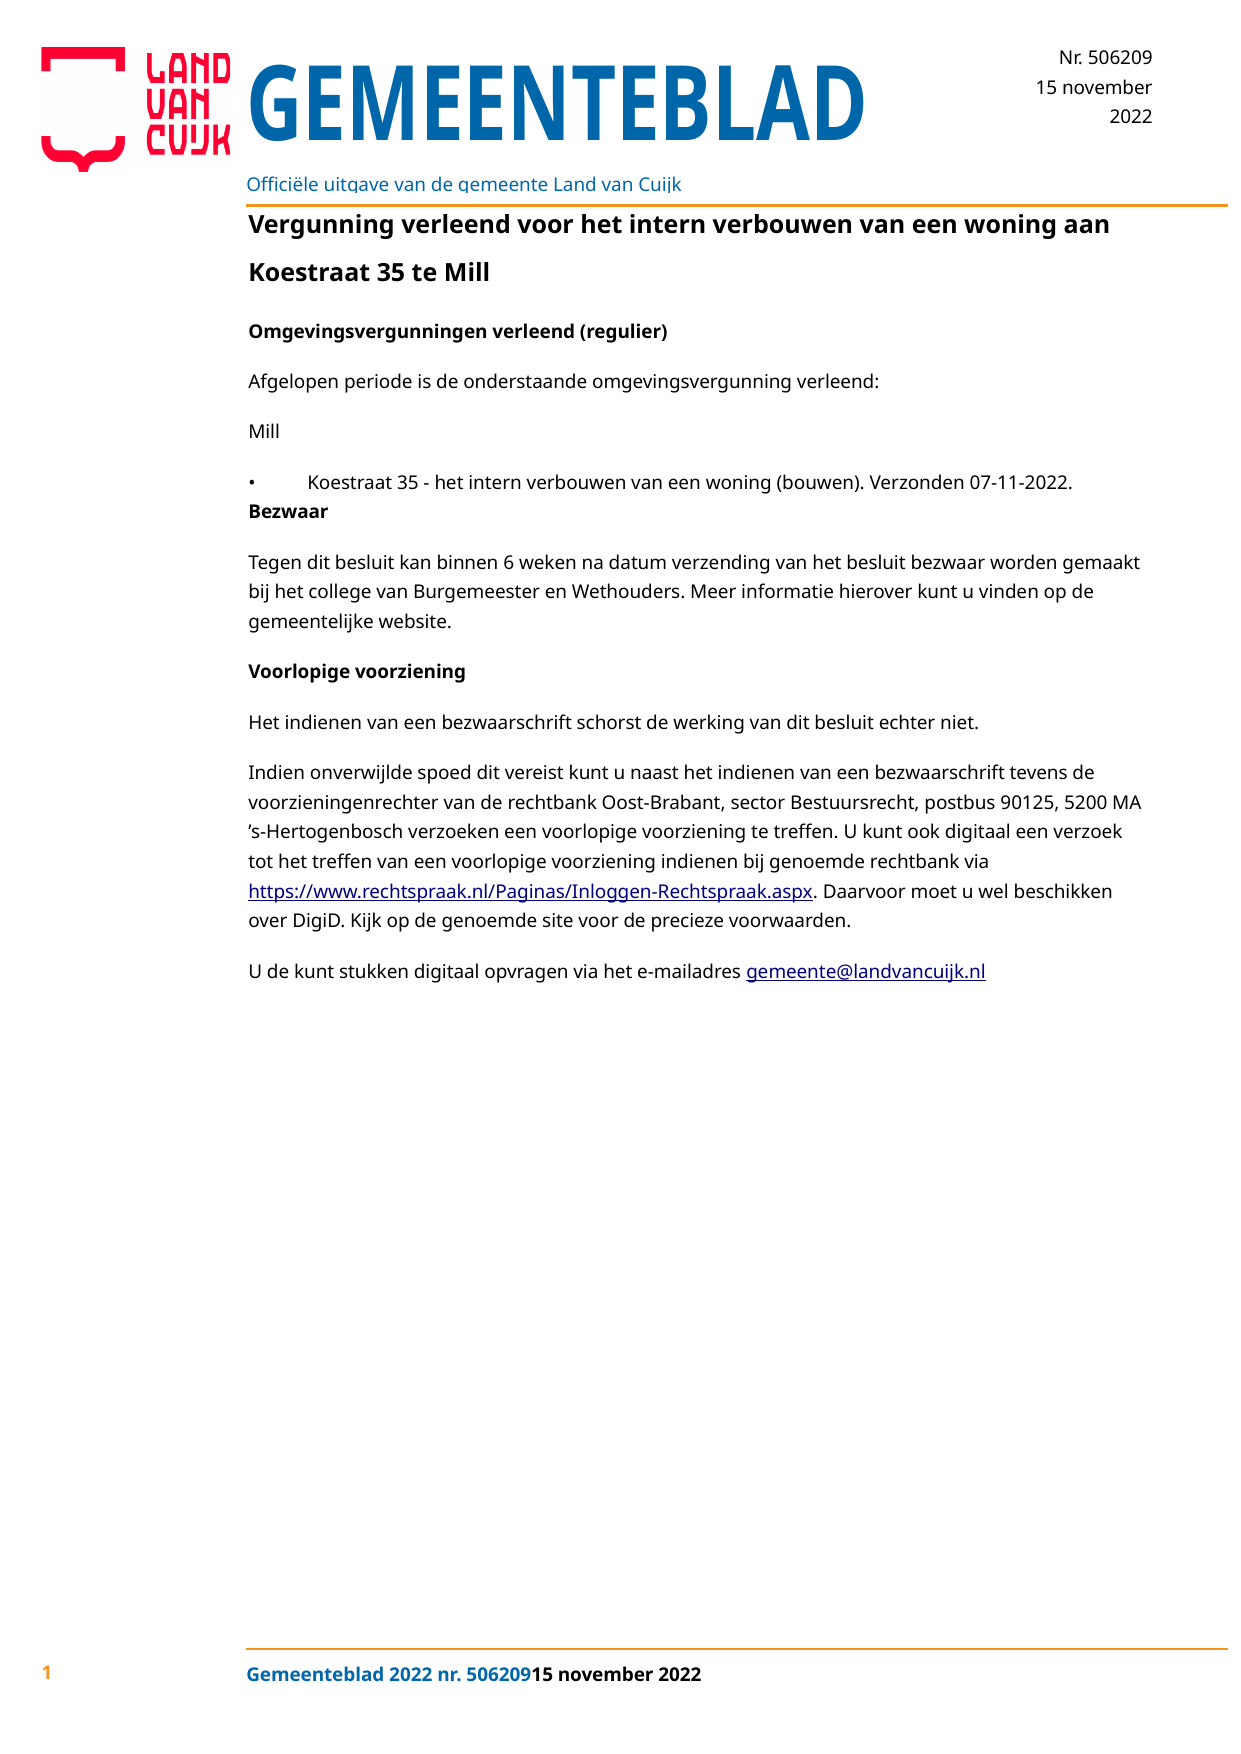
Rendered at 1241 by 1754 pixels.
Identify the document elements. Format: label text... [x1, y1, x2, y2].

text Indien onverwijlde spoed dit vereist kunt u naast het indienen van een bezwaarschrift tevens de voorzieningenrechter van de rechtbank Oost-Brabant, sector Bestuursrecht, postbus 90125, 5200 MA ’s-Hertogenbosch verzoeken een voorlopige voorziening te treffen. U kunt ook digitaal een verzoek tot het treffen van een voorlopige voorziening indienen bij genoemde rechtbank via https://www.rechtspraak.nl/Paginas/Inloggen-Rechtspraak.aspx. Daarvoor moet u wel beschikken over DigiD. Kijk op de genoemde site voor de precieze voorwaarden. [248, 759, 1152, 933]
text Afgelopen periode is de onderstaande omgevingsvergunning verleend: [248, 368, 1152, 394]
text Omgevingsvergunningen verleend (regulier) [248, 318, 1152, 344]
text Voorlopige voorziening [248, 659, 1152, 684]
picture [41, 47, 231, 172]
text Het indienen van een bezwaarschrift schorst de werking van dit besluit echter niet. [248, 709, 1152, 735]
text Vergunning verleend voor het intern verbouwen van een woning aan Koestraat 35 te Mill [248, 207, 1152, 288]
text Mill [248, 419, 1152, 444]
list Koestraat 35 - het intern verbouwen van een woning (bouwen). Verzonden 07-11-2022. [248, 469, 1152, 495]
text U de kunt stukken digitaal opvragen via het e-mailadres gemeente@landvancuijk.nl [248, 958, 1152, 984]
text Tegen dit besluit kan binnen 6 weken na datum verzending van het besluit bezwaar worden gemaakt bij het college van Burgemeester en Wethouders. Meer informatie hierover kunt u vinden op de gemeentelijke website. [248, 549, 1152, 634]
text Bezwaar [248, 499, 1152, 524]
